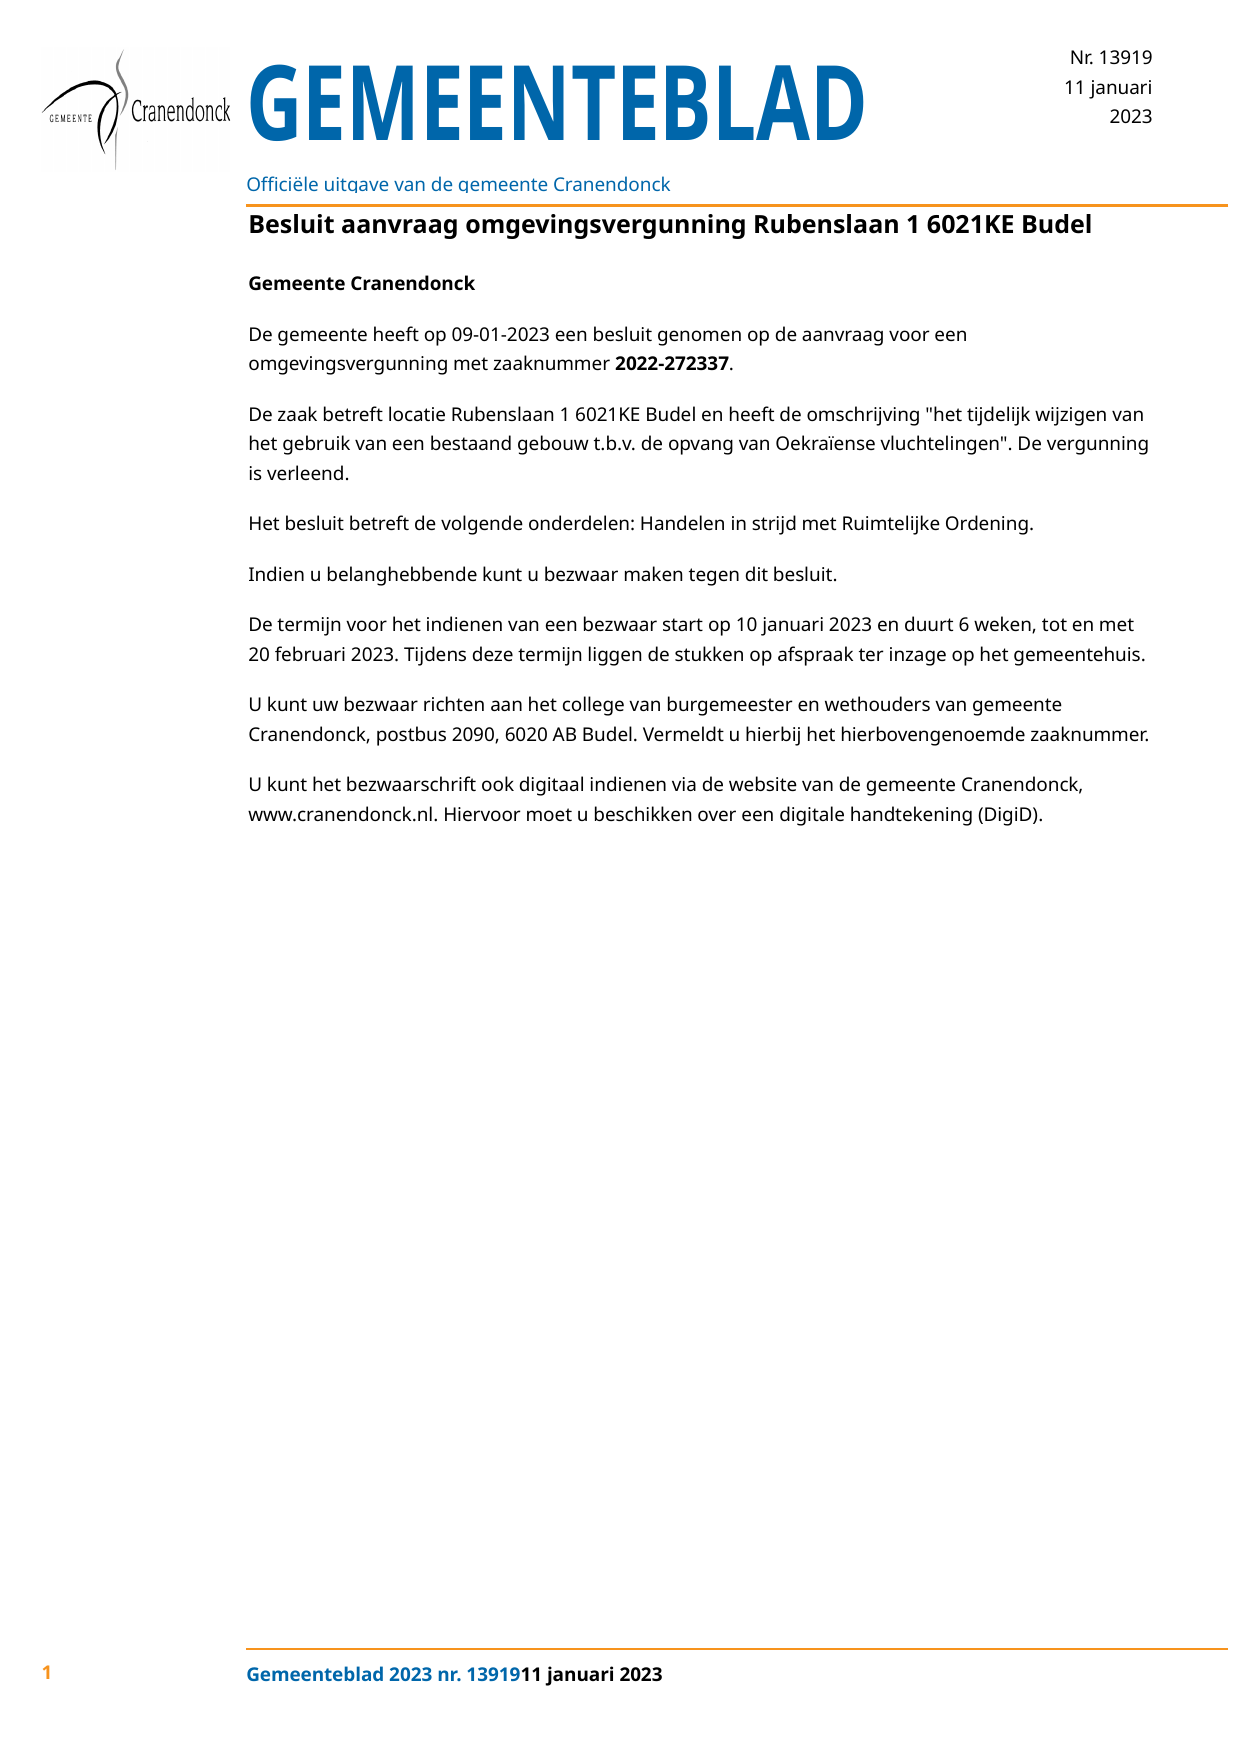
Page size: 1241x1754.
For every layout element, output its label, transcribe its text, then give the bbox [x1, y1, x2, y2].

text U kunt uw bezwaar richten aan het college van burgemeester en wethouders van gemeente Cranendonck, postbus 2090, 6020 AB Budel. Vermeldt u hierbij het hierbovengenoemde zaaknummer. [248, 691, 1152, 746]
text De termijn voor het indienen van een bezwaar start op 10 januari 2023 en duurt 6 weken, tot en met 20 februari 2023. Tijdens deze termijn liggen de stukken op afspraak ter inzage op het gemeentehuis. [248, 611, 1152, 666]
picture [41, 47, 231, 172]
text Gemeente Cranendonck [248, 270, 1152, 296]
text De gemeente heeft op 09-01-2023 een besluit genomen op de aanvraag voor een omgevingsvergunning met zaaknummer 2022-272337. [248, 321, 1152, 376]
text Het besluit betreft de volgende onderdelen: Handelen in strijd met Ruimtelijke Ordening. [248, 510, 1152, 536]
text Indien u belanghebbende kunt u bezwaar maken tegen dit besluit. [248, 561, 1152, 586]
text Besluit aanvraag omgevingsvergunning Rubenslaan 1 6021KE Budel [248, 207, 1152, 241]
text De zaak betreft locatie Rubenslaan 1 6021KE Budel en heeft de omschrijving "het tijdelijk wijzigen van het gebruik van een bestaand gebouw t.b.v. de opvang van Oekraïense vluchtelingen". De vergunning is verleend. [248, 401, 1152, 486]
text U kunt het bezwaarschrift ook digitaal indienen via de website van de gemeente Cranendonck, www.cranendonck.nl. Hiervoor moet u beschikken over een digitale handtekening (DigiD). [248, 771, 1152, 826]
